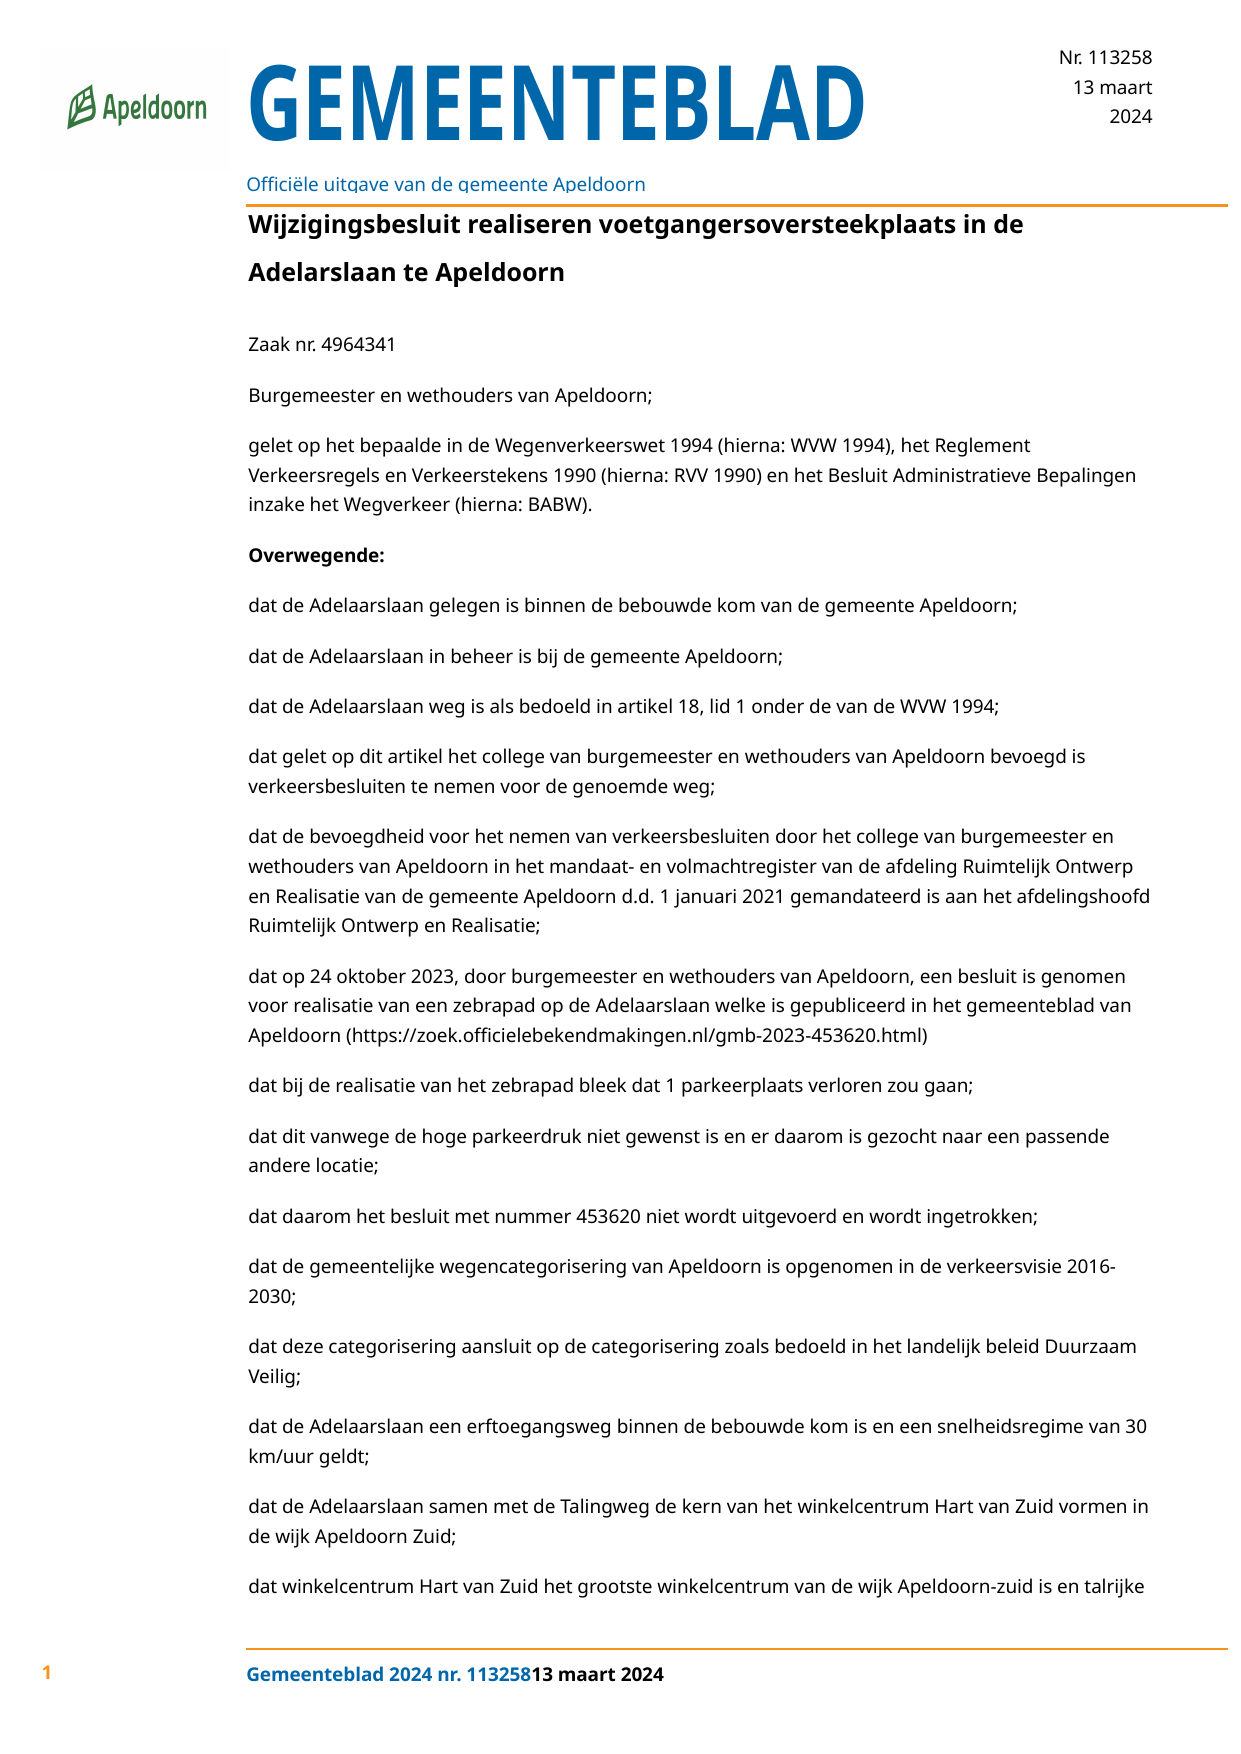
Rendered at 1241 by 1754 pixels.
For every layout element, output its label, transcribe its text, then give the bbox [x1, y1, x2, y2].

text dat de Adelaarslaan een erftoegangsweg binnen de bebouwde kom is en een snelheidsregime van 30 km/uur geldt; [248, 1413, 1152, 1468]
text dat daarom het besluit met nummer 453620 niet wordt uitgevoerd en wordt ingetrokken; [248, 1203, 1152, 1228]
text Burgemeester en wethouders van Apeldoorn; [248, 382, 1152, 408]
text dat deze categorisering aansluit op de categorisering zoals bedoeld in het landelijk beleid Duurzaam Veilig; [248, 1333, 1152, 1388]
text dat de Adelaarslaan weg is als bedoeld in artikel 18, lid 1 onder de van de WVW 1994; [248, 693, 1152, 719]
text dat de Adelaarslaan gelegen is binnen de bebouwde kom van de gemeente Apeldoorn; [248, 592, 1152, 618]
text dat op 24 oktober 2023, door burgemeester en wethouders van Apeldoorn, een besluit is genomen voor realisatie van een zebrapad op de Adelaarslaan welke is gepubliceerd in het gemeenteblad van Apeldoorn (https://zoek.officielebekendmakingen.nl/gmb-2023-453620.html) [248, 963, 1152, 1048]
text Overwegende: [248, 542, 1152, 568]
text dat de Adelaarslaan in beheer is bij de gemeente Apeldoorn; [248, 643, 1152, 668]
picture [41, 47, 231, 172]
text dat bij de realisatie van het zebrapad bleek dat 1 parkeerplaats verloren zou gaan; [248, 1072, 1152, 1098]
text Zaak nr. 4964341 [248, 332, 1152, 357]
text dat gelet op dit artikel het college van burgemeester en wethouders van Apeldoorn bevoegd is verkeersbesluiten te nemen voor de genoemde weg; [248, 744, 1152, 799]
text Wijzigingsbesluit realiseren voetgangersoversteekplaats in de Adelarslaan te Apeldoorn [248, 207, 1152, 288]
text dat de bevoegdheid voor het nemen van verkeersbesluiten door het college van burgemeester en wethouders van Apeldoorn in het mandaat- en volmachtregister van de afdeling Ruimtelijk Ontwerp en Realisatie van de gemeente Apeldoorn d.d. 1 januari 2021 gemandateerd is aan het afdelingshoofd Ruimtelijk Ontwerp en Realisatie; [248, 824, 1152, 938]
text dat de gemeentelijke wegencategorisering van Apeldoorn is opgenomen in de verkeersvisie 2016-2030; [248, 1253, 1152, 1308]
text dat de Adelaarslaan samen met de Talingweg de kern van het winkelcentrum Hart van Zuid vormen in de wijk Apeldoorn Zuid; [248, 1493, 1152, 1548]
text dat dit vanwege de hoge parkeerdruk niet gewenst is en er daarom is gezocht naar een passende andere locatie; [248, 1123, 1152, 1178]
text dat winkelcentrum Hart van Zuid het grootste winkelcentrum van de wijk Apeldoorn-zuid is en talrijke [248, 1573, 1152, 1599]
text gelet op het bepaalde in de Wegenverkeerswet 1994 (hierna: WVW 1994), het Reglement Verkeersregels en Verkeerstekens 1990 (hierna: RVV 1990) en het Besluit Administratieve Bepalingen inzake het Wegverkeer (hierna: BABW). [248, 432, 1152, 517]
